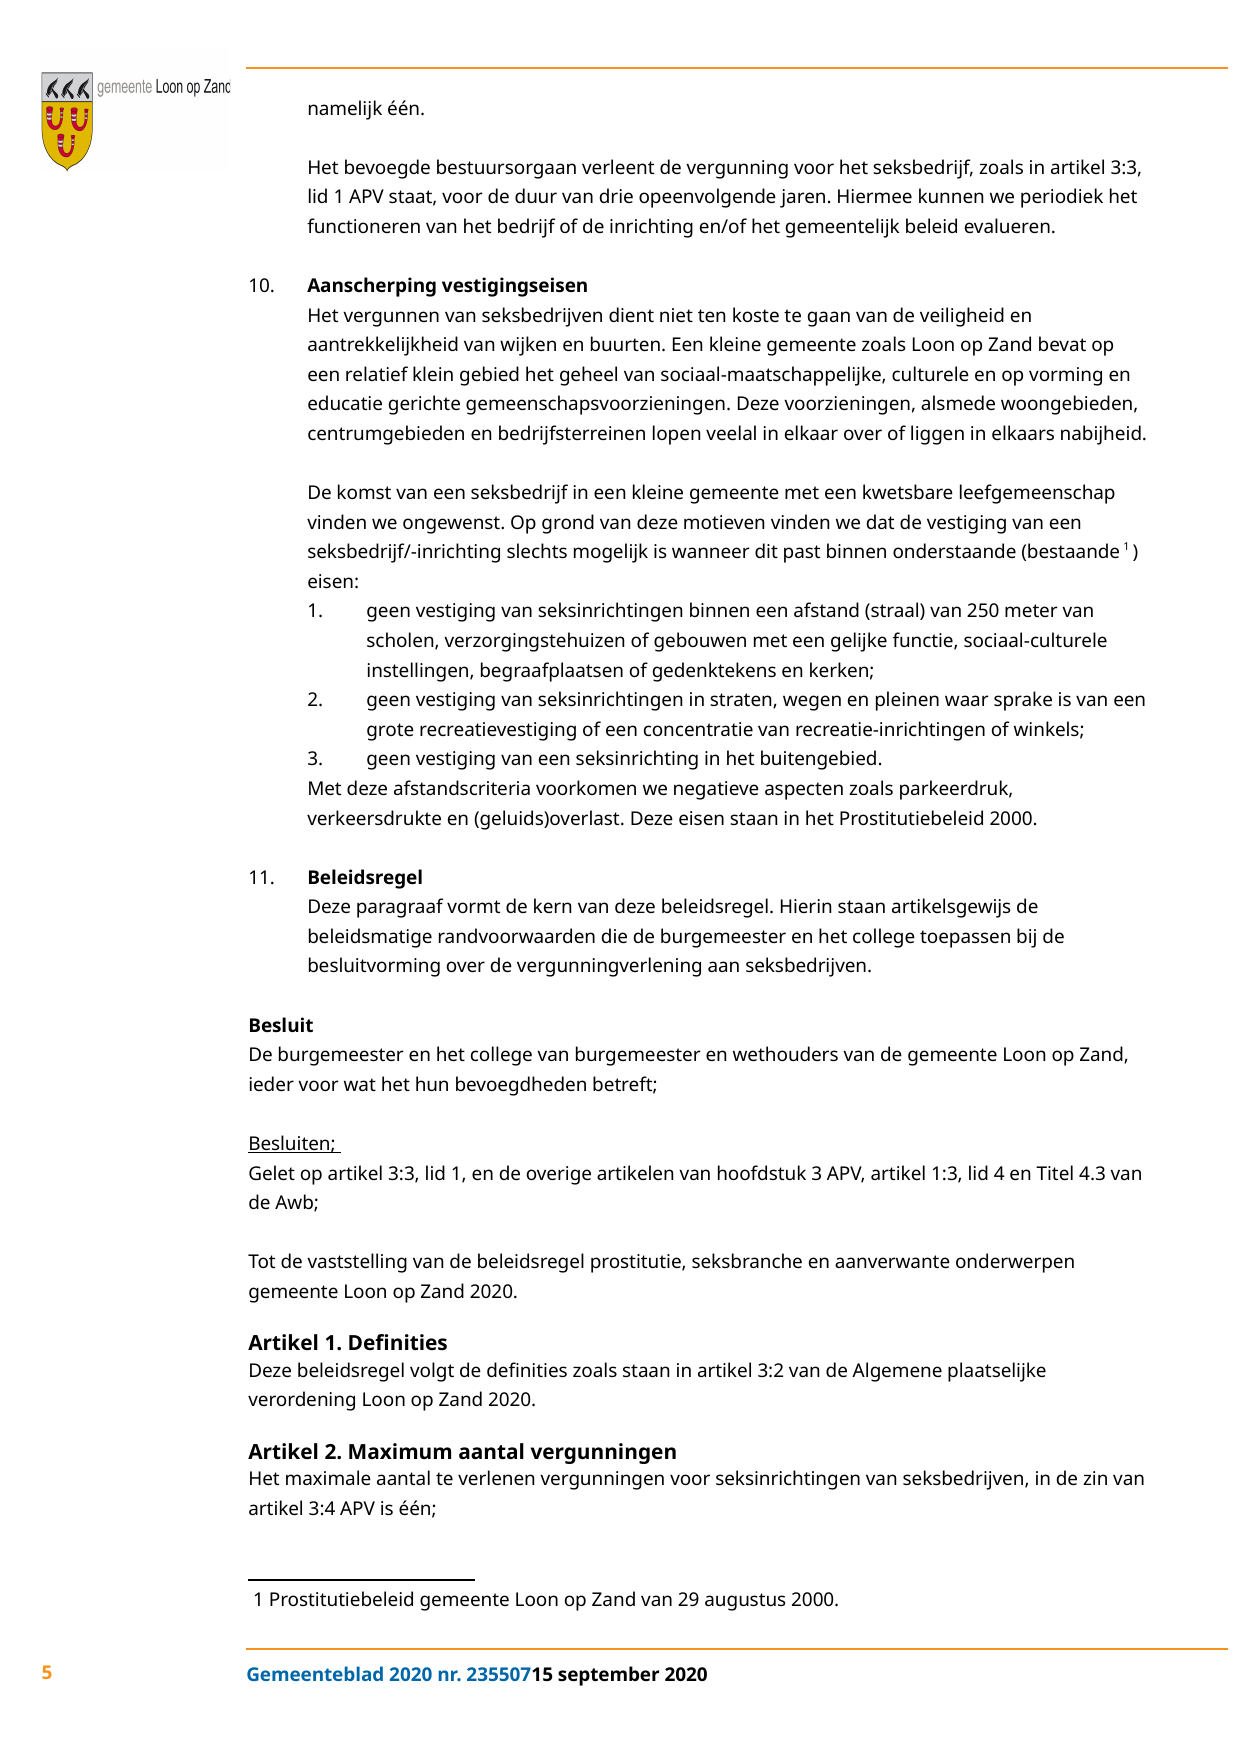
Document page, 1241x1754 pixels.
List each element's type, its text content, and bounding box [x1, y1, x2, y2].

text Deze beleidsregel volgt de definities zoals staan in artikel 3:2 van de Algemene plaatselijke verordening Loon op Zand 2020. [248, 1357, 1152, 1412]
list Prostitutiebeleid gemeente Loon op Zand van 29 augustus 2000. [248, 1586, 1152, 1612]
list Het vergunnen van seksbedrijven dient niet ten koste te gaan van de veiligheid en aantrekkelijkheid van wijken en buurten. Een kleine gemeente zoals Loon op Zand bevat op een relatief klein gebied het geheel van sociaal-maatschappelijke, culturele en op vorming en educatie gerichte gemeenschapsvoorzieningen. Deze voorzieningen, alsmede woongebieden, centrumgebieden en bedrijfsterreinen lopen veelal in elkaar over of liggen in elkaars nabijheid. [248, 302, 1152, 446]
list geen vestiging van seksinrichtingen in straten, wegen en pleinen waar sprake is van een grote recreatievestiging of een concentratie van recreatie-inrichtingen of winkels; [307, 686, 1152, 742]
list namelijk één. [248, 95, 1152, 121]
list geen vestiging van een seksinrichting in het buitengebied. [307, 746, 1152, 771]
text Artikel 1. Definities [248, 1328, 1152, 1357]
list Deze paragraaf vormt de kern van deze beleidsregel. Hierin staan artikelsgewijs de beleidsmatige randvoorwaarden die de burgemeester en het college toepassen bij de besluitvorming over de vergunningverlening aan seksbedrijven. [248, 893, 1152, 978]
picture [41, 47, 231, 172]
text Het maximale aantal te verlenen vergunningen voor seksinrichtingen van seksbedrijven, in de zin van artikel 3:4 APV is één; [248, 1465, 1152, 1521]
list Aanscherping vestigingseisen [248, 272, 1152, 298]
text Besluit [248, 1012, 1152, 1038]
list De komst van een seksbedrijf in een kleine gemeente met een kwetsbare leefgemeenschap vinden we ongewenst. Op grond van deze motieven vinden we dat de vestiging van een seksbedrijf/-inrichting slechts mogelijk is wanneer dit past binnen onderstaande (bestaande) eisen: [248, 479, 1152, 594]
list geen vestiging van seksinrichtingen binnen een afstand (straal) van 250 meter van scholen, verzorgingstehuizen of gebouwen met een gelijke functie, sociaal-culturele instellingen, begraafplaatsen of gedenktekens en kerken; [307, 598, 1152, 683]
text Gelet op artikel 3:3, lid 1, en de overige artikelen van hoofdstuk 3 APV, artikel 1:3, lid 4 en Titel 4.3 van de Awb; [248, 1160, 1152, 1215]
text Besluiten; [248, 1130, 1152, 1156]
list Met deze afstandscriteria voorkomen we negatieve aspecten zoals parkeerdruk, verkeersdrukte en (geluids)overlast. Deze eisen staan in het Prostitutiebeleid 2000. [248, 775, 1152, 831]
text Artikel 2. Maximum aantal vergunningen [248, 1437, 1152, 1465]
text De burgemeester en het college van burgemeester en wethouders van de gemeente Loon op Zand, [248, 1041, 1152, 1067]
list Het bevoegde bestuursorgaan verleent de vergunning voor het seksbedrijf, zoals in artikel 3:3, lid 1 APV staat, voor de duur van drie opeenvolgende jaren. Hiermee kunnen we periodiek het functioneren van het bedrijf of de inrichting en/of het gemeentelijk beleid evalueren. [248, 154, 1152, 239]
list Beleidsregel [248, 864, 1152, 890]
text ieder voor wat het hun bevoegdheden betreft; [248, 1071, 1152, 1097]
text Tot de vaststelling van de beleidsregel prostitutie, seksbranche en aanverwante onderwerpen gemeente Loon op Zand 2020. [248, 1248, 1152, 1304]
